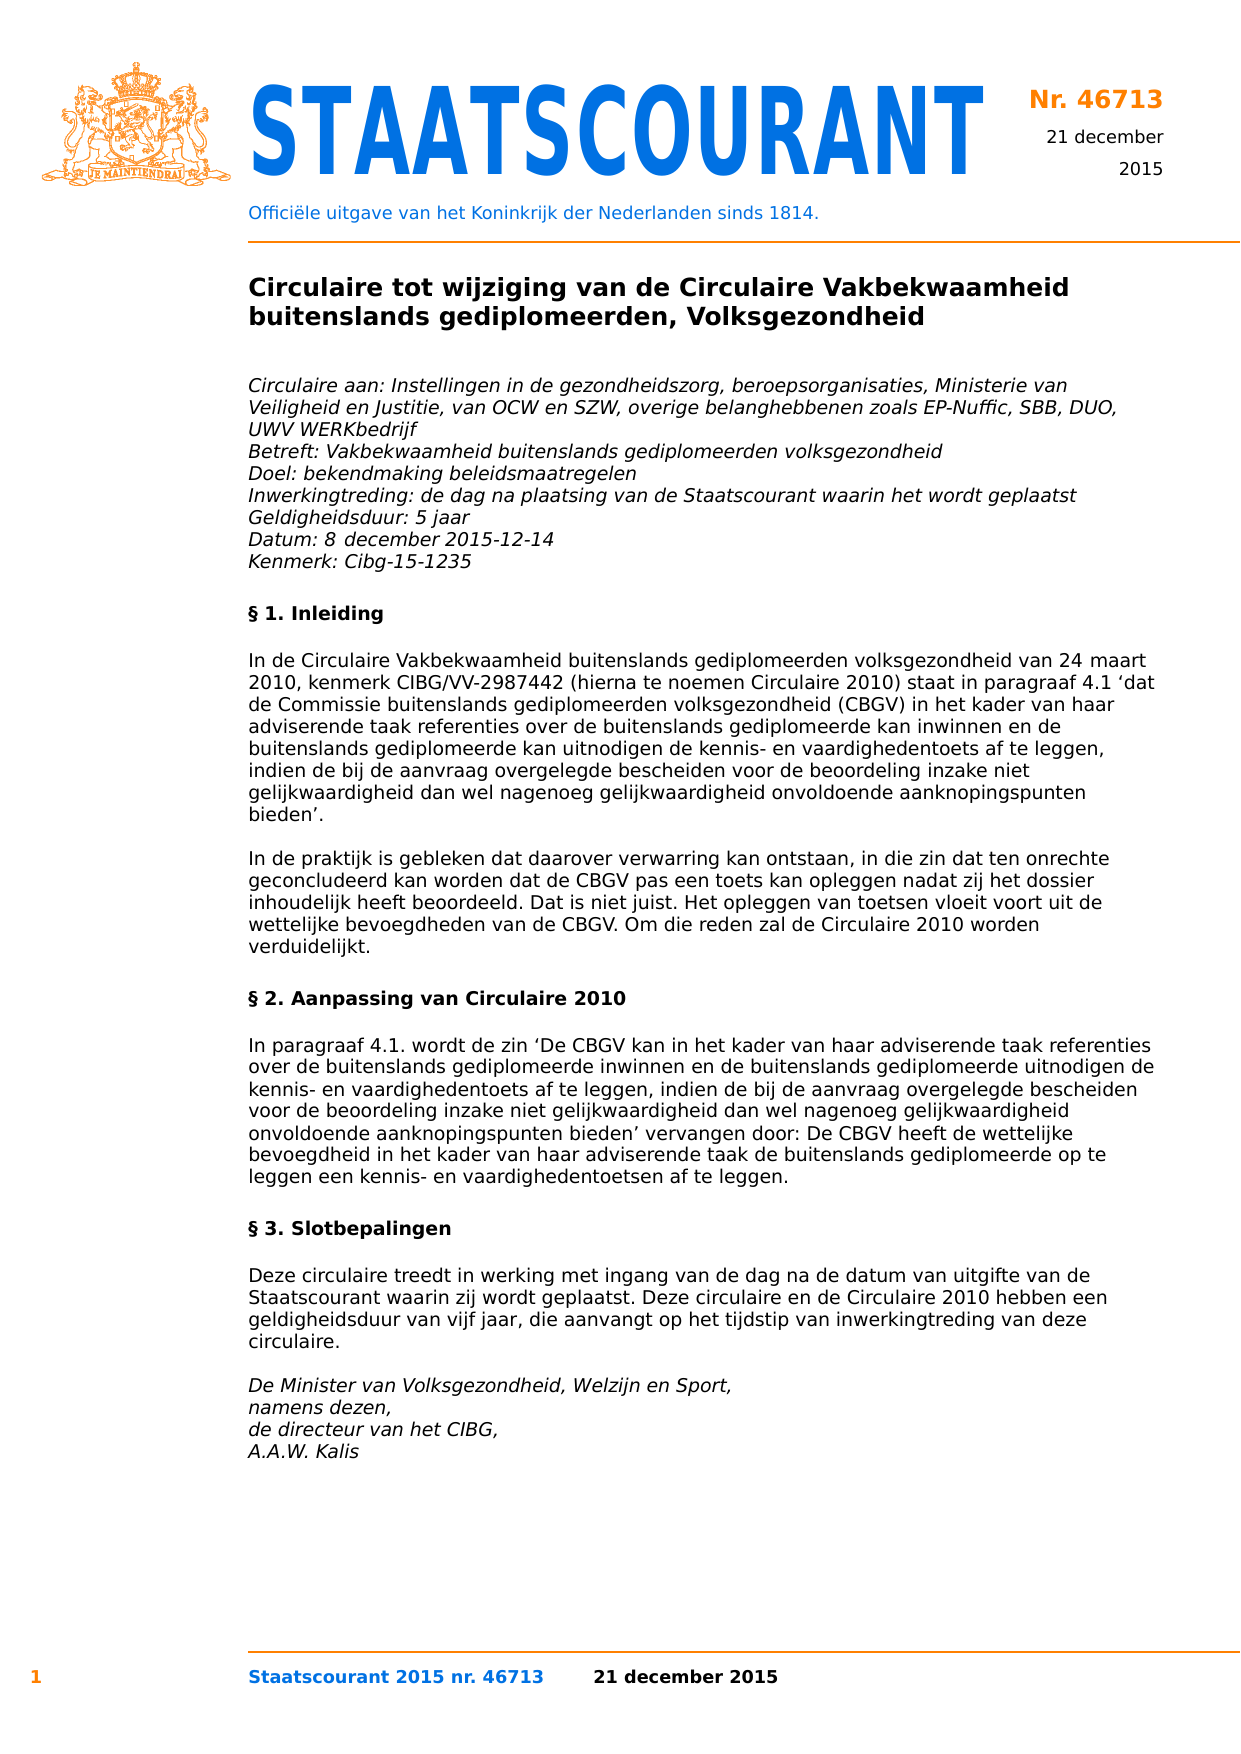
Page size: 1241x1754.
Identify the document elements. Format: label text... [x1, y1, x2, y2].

text Datum: 8 december 2015-12-14 [248, 529, 1163, 551]
text Deze circulaire treedt in werking met ingang van de dag na de datum van uitgifte van de Staatscourant waarin zij wordt geplaatst. Deze circulaire en de Circulaire 2010 hebben een geldigheidsduur van vijf jaar, die aanvangt op het tijdstip van inwerkingtreding van deze circulaire. [248, 1265, 1163, 1353]
text Geldigheidsduur: 5 jaar [248, 507, 1163, 529]
table_header [25, 62, 248, 241]
subtitle Circulaire tot wijziging van de Circulaire Vakbekwaamheid buitenslands gediplomeerden, Volksgezondheid [248, 273, 1163, 331]
text Doel: bekendmaking beleidsmaatregelen [248, 463, 1163, 485]
text In paragraaf 4.1. wordt de zin ‘De CBGV kan in het kader van haar adviserende taak referenties over de buitenslands gediplomeerde inwinnen en de buitenslands gediplomeerde uitnodigen de kennis- en vaardighedentoets af te leggen, indien de bij de aanvraag overgelegde bescheiden voor de beoordeling inzake niet gelijkwaardigheid dan wel nagenoeg gelijkwaardigheid onvoldoende aanknopingspunten bieden’ vervangen door: De CBGV heeft de wettelijke bevoegdheid in het kader van haar adviserende taak de buitenslands gediplomeerde op te leggen een kennis- en vaardighedentoetsen af te leggen. [248, 1034, 1163, 1188]
text De Minister van Volksgezondheid, Welzijn en Sport, namens dezen, de directeur van het CIBG, A.A.W. Kalis [248, 1375, 1163, 1463]
table_cell Officiële uitgave van het Koninkrijk der Nederlanden sinds 1814. [248, 203, 1240, 241]
picture [41, 62, 231, 186]
table_cell 2015 [998, 153, 1240, 203]
table_cell 21 december [998, 121, 1240, 153]
table_header Nr. 46713 [998, 62, 1240, 121]
text Circulaire aan: Instellingen in de gezondheidszorg, beroepsorganisaties, Ministerie van Veiligheid en Justitie, van OCW en SZW, overige belanghebbenen zoals EP-Nuffic, SBB, DUO, UWV WERKbedrijf [248, 375, 1163, 441]
subtitle § 3. Slotbepalingen [248, 1218, 1163, 1240]
text In de Circulaire Vakbekwaamheid buitenslands gediplomeerden volksgezondheid van 24 maart 2010, kenmerk CIBG/VV-2987442 (hierna te noemen Circulaire 2010) staat in paragraaf 4.1 ‘dat de Commissie buitenslands gediplomeerden volksgezondheid (CBGV) in het kader van haar adviserende taak referenties over de buitenslands gediplomeerde kan inwinnen en de buitenslands gediplomeerde kan uitnodigen de kennis- en vaardighedentoets af te leggen, indien de bij de aanvraag overgelegde bescheiden voor de beoordeling inzake niet gelijkwaardigheid dan wel nagenoeg gelijkwaardigheid onvoldoende aanknopingspunten bieden’. [248, 650, 1163, 826]
text Kenmerk: Cibg-15-1235 [248, 551, 1163, 573]
text In de praktijk is gebleken dat daarover verwarring kan ontstaan, in die zin dat ten onrechte geconcludeerd kan worden dat de CBGV pas een toets kan opleggen nadat zij het dossier inhoudelijk heeft beoordeeld. Dat is niet juist. Het opleggen van toetsen vloeit voort uit de wettelijke bevoegdheden van de CBGV. Om die reden zal de Circulaire 2010 worden verduidelijkt. [248, 848, 1163, 957]
text Inwerkingtreding: de dag na plaatsing van de Staatscourant waarin het wordt geplaatst [248, 485, 1163, 507]
text Betreft: Vakbekwaamheid buitenslands gediplomeerden volksgezondheid [248, 441, 1163, 463]
subtitle § 1. Inleiding [248, 603, 1163, 625]
table_header STAATSCOURANT [248, 62, 998, 203]
subtitle § 2. Aanpassing van Circulaire 2010 [248, 987, 1163, 1009]
